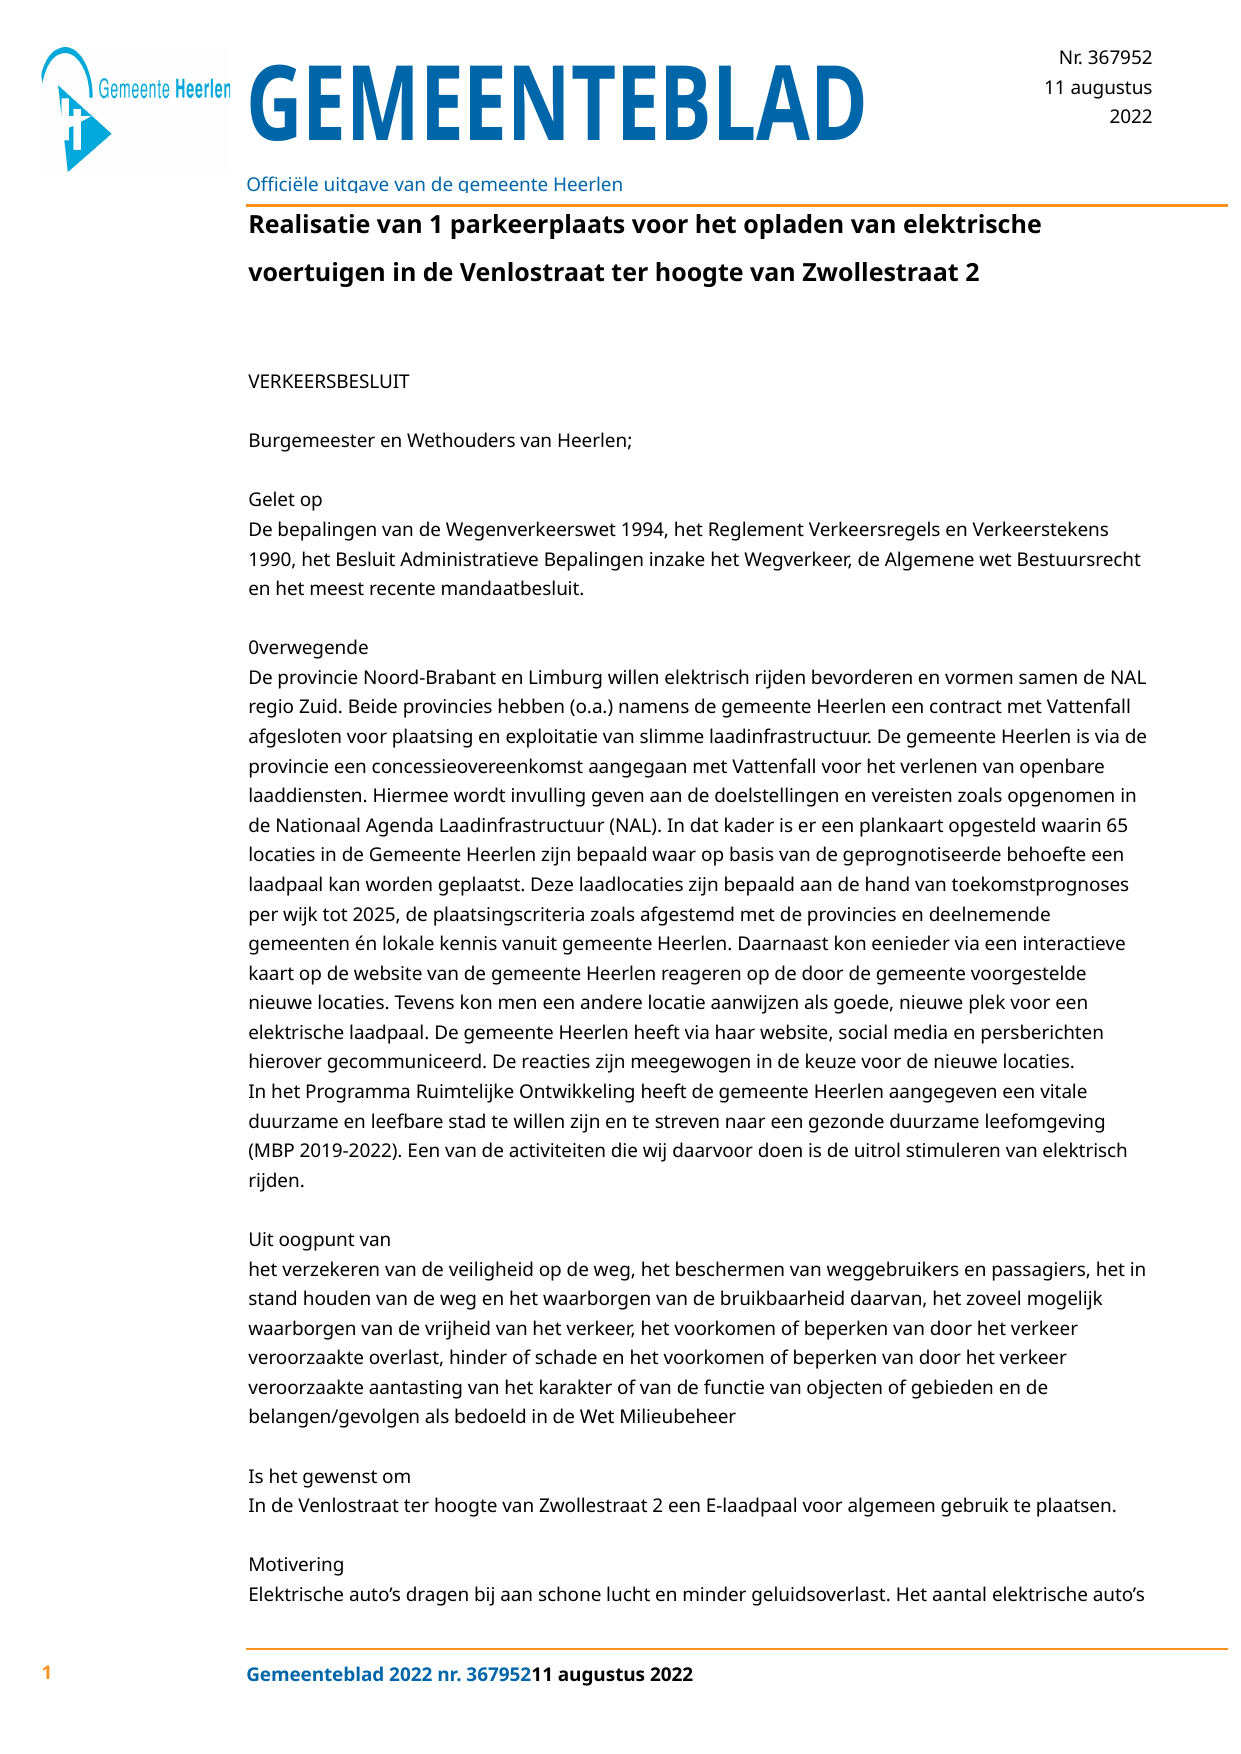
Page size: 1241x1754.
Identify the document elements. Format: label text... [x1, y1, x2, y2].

text Elektrische auto’s dragen bij aan schone lucht en minder geluidsoverlast. Het aantal elektrische auto’s [248, 1581, 1152, 1607]
text VERKEERSBESLUIT [248, 368, 1152, 394]
text Motivering [248, 1552, 1152, 1577]
text Gelet op [248, 487, 1152, 512]
text De bepalingen van de Wegenverkeerswet 1994, het Reglement Verkeersregels en Verkeerstekens 1990, het Besluit Administratieve Bepalingen inzake het Wegverkeer, de Algemene wet Bestuursrecht en het meest recente mandaatbesluit. [248, 516, 1152, 601]
text In de Venlostraat ter hoogte van Zwollestraat 2 een E-laadpaal voor algemeen gebruik te plaatsen. [248, 1492, 1152, 1518]
picture [41, 47, 59, 70]
picture [41, 47, 231, 172]
text Realisatie van 1 parkeerplaats voor het opladen van elektrische voertuigen in de Venlostraat ter hoogte van Zwollestraat 2 [248, 207, 1152, 288]
text Is het gewenst om [248, 1463, 1152, 1488]
text Uit oogpunt van [248, 1226, 1152, 1252]
text In het Programma Ruimtelijke Ontwikkeling heeft de gemeente Heerlen aangegeven een vitale duurzame en leefbare stad te willen zijn en te streven naar een gezonde duurzame leefomgeving (MBP 2019-2022). Een van de activiteiten die wij daarvoor doen is de uitrol stimuleren van elektrisch rijden. [248, 1078, 1152, 1193]
text Burgemeester en Wethouders van Heerlen; [248, 427, 1152, 453]
text De provincie Noord-Brabant en Limburg willen elektrisch rijden bevorderen en vormen samen de NAL regio Zuid. Beide provincies hebben (o.a.) namens de gemeente Heerlen een contract met Vattenfall afgesloten voor plaatsing en exploitatie van slimme laadinfrastructuur. De gemeente Heerlen is via de provincie een concessieovereenkomst aangegaan met Vattenfall voor het verlenen van openbare laaddiensten. Hiermee wordt invulling geven aan de doelstellingen en vereisten zoals opgenomen in de Nationaal Agenda Laadinfrastructuur (NAL). In dat kader is er een plankaart opgesteld waarin 65 locaties in de Gemeente Heerlen zijn bepaald waar op basis van de geprognotiseerde behoefte een laadpaal kan worden geplaatst. Deze laadlocaties zijn bepaald aan de hand van toekomstprognoses per wijk tot 2025, de plaatsingscriteria zoals afgestemd met de provincies en deelnemende gemeenten én lokale kennis vanuit gemeente Heerlen. Daarnaast kon eenieder via een interactieve kaart op de website van de gemeente Heerlen reageren op de door de gemeente voorgestelde nieuwe locaties. Tevens kon men een andere locatie aanwijzen als goede, nieuwe plek voor een elektrische laadpaal. De gemeente Heerlen heeft via haar website, social media en persberichten hierover gecommuniceerd. De reacties zijn meegewogen in de keuze voor de nieuwe locaties. [248, 664, 1152, 1074]
text het verzekeren van de veiligheid op de weg, het beschermen van weggebruikers en passagiers, het in stand houden van de weg en het waarborgen van de bruikbaarheid daarvan, het zoveel mogelijk waarborgen van de vrijheid van het verkeer, het voorkomen of beperken van door het verkeer veroorzaakte overlast, hinder of schade en het voorkomen of beperken van door het verkeer veroorzaakte aantasting van het karakter of van de functie van objecten of gebieden en de belangen/gevolgen als bedoeld in de Wet Milieubeheer [248, 1256, 1152, 1429]
text 0verwegende [248, 634, 1152, 660]
